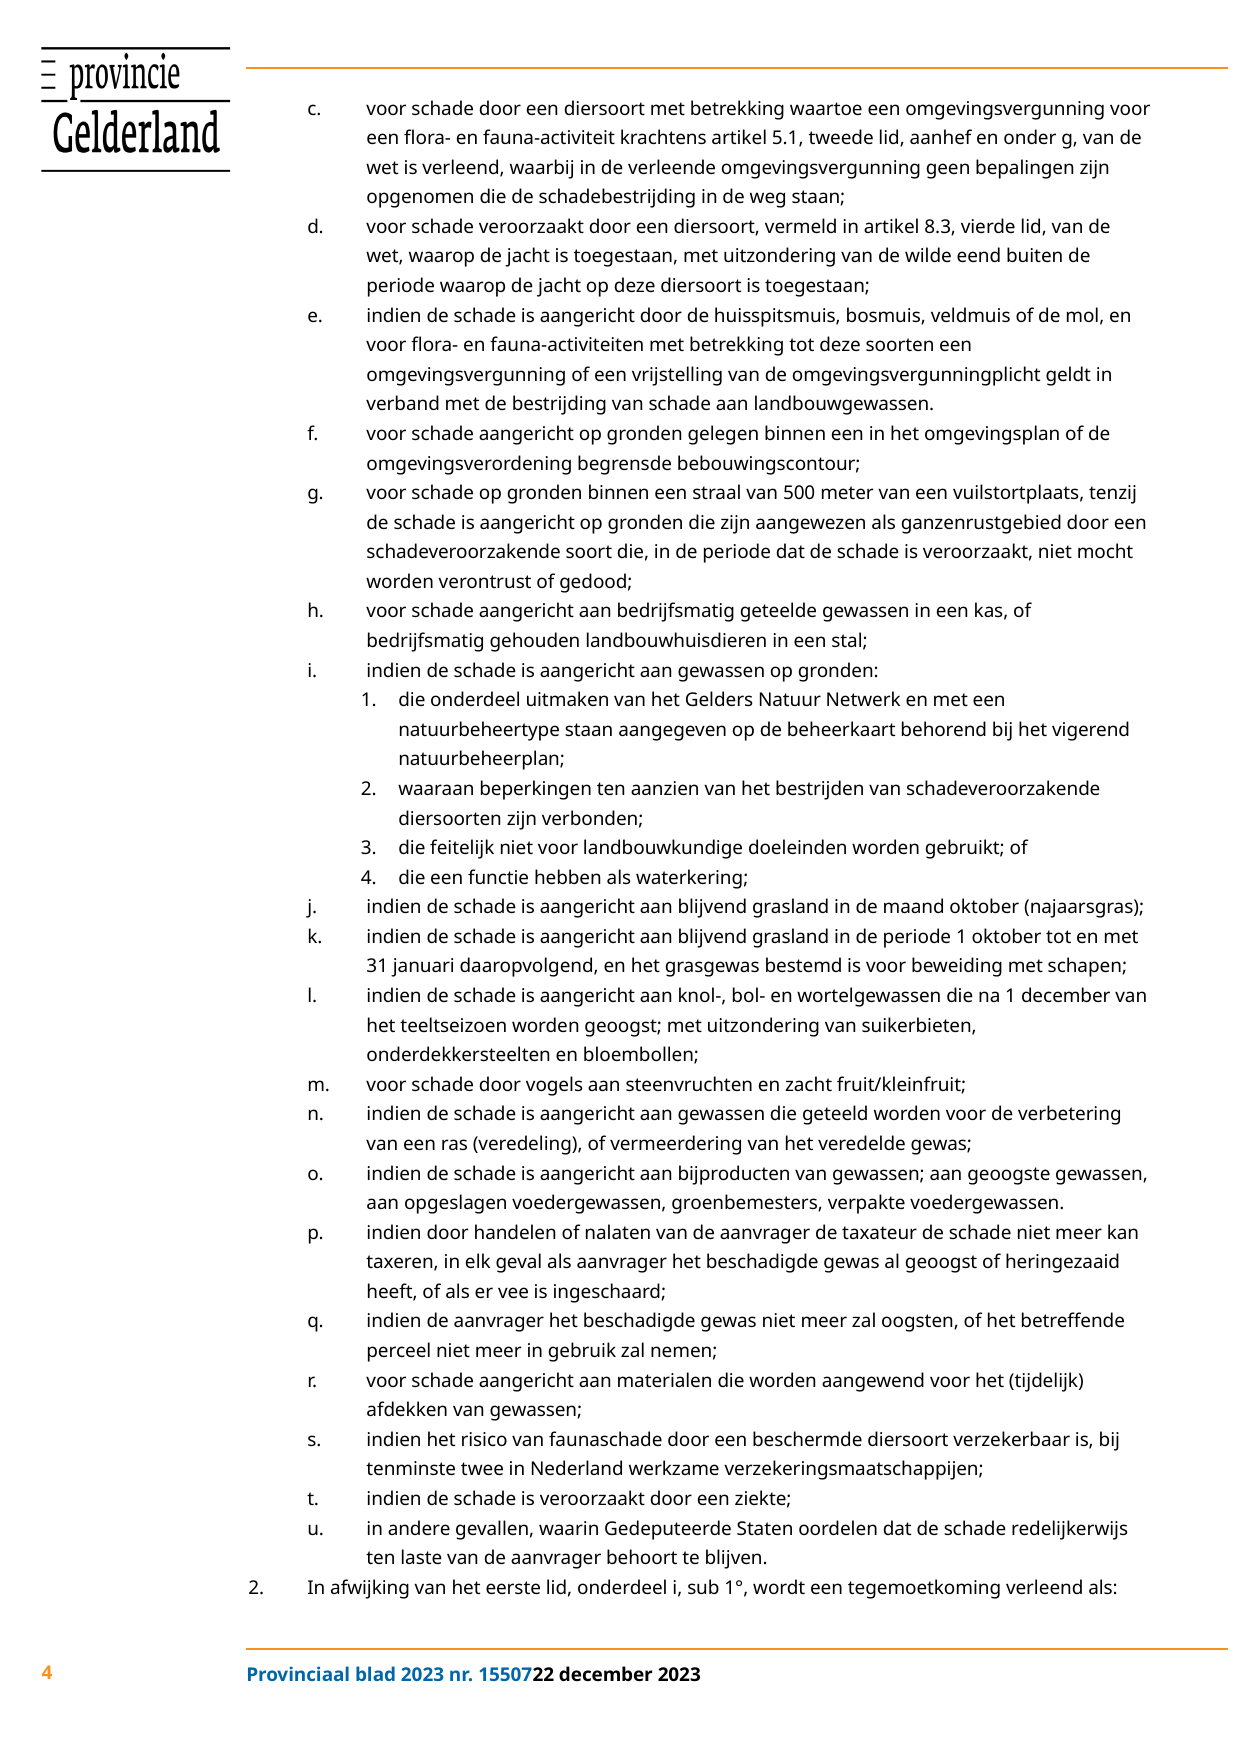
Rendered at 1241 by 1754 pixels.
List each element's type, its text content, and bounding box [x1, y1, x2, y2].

list in andere gevallen, waarin Gedeputeerde Staten oordelen dat de schade redelijkerwijs ten laste van de aanvrager behoort te blijven. [307, 1515, 1152, 1570]
list indien de schade is aangericht door de huisspitsmuis, bosmuis, veldmuis of de mol, en voor flora- en fauna-activiteiten met betrekking tot deze soorten een omgevingsvergunning of een vrijstelling van de omgevingsvergunningplicht geldt in verband met de bestrijding van schade aan landbouwgewassen. [307, 302, 1152, 416]
list indien door handelen of nalaten van de aanvrager de taxateur de schade niet meer kan taxeren, in elk geval als aanvrager het beschadigde gewas al geoogst of heringezaaid heeft, of als er vee is ingeschaard; [307, 1219, 1152, 1304]
list indien de schade is aangericht aan gewassen op gronden: [307, 657, 1152, 683]
list indien de schade is veroorzaakt door een ziekte; [307, 1485, 1152, 1511]
list indien het risico van faunaschade door een beschermde diersoort verzekerbaar is, bij tenminste twee in Nederland werkzame verzekeringsmaatschappijen; [307, 1426, 1152, 1481]
list voor schade door een diersoort met betrekking waartoe een omgevingsvergunning voor een flora- en fauna-activiteit krachtens artikel 5.1, tweede lid, aanhef en onder g, van de wet is verleend, waarbij in de verleende omgevingsvergunning geen bepalingen zijn opgenomen die de schadebestrijding in de weg staan; [307, 95, 1152, 209]
list In afwijking van het eerste lid, onderdeel i, sub 1°, wordt een tegemoetkoming verleend als: [248, 1574, 1152, 1600]
list indien de aanvrager het beschadigde gewas niet meer zal oogsten, of het betreffende perceel niet meer in gebruik zal nemen; [307, 1308, 1152, 1363]
list die onderdeel uitmaken van het Gelders Natuur Netwerk en met een natuurbeheertype staan aangegeven op de beheerkaart behorend bij het vigerend natuurbeheerplan; [361, 686, 1152, 771]
list voor schade veroorzaakt door een diersoort, vermeld in artikel 8.3, vierde lid, van de wet, waarop de jacht is toegestaan, met uitzondering van de wilde eend buiten de periode waarop de jacht op deze diersoort is toegestaan; [307, 213, 1152, 298]
list waaraan beperkingen ten aanzien van het bestrijden van schadeveroorzakende diersoorten zijn verbonden; [361, 775, 1152, 831]
list indien de schade is aangericht aan gewassen die geteeld worden voor de verbetering van een ras (veredeling), of vermeerdering van het veredelde gewas; [307, 1101, 1152, 1156]
list indien de schade is aangericht aan knol-, bol- en wortelgewassen die na 1 december van het teeltseizoen worden geoogst; met uitzondering van suikerbieten, onderdekkersteelten en bloembollen; [307, 982, 1152, 1067]
list voor schade aangericht op gronden gelegen binnen een in het omgevingsplan of de omgevingsverordening begrensde bebouwingscontour; [307, 420, 1152, 476]
list indien de schade is aangericht aan bijproducten van gewassen; aan geoogste gewassen, aan opgeslagen voedergewassen, groenbemesters, verpakte voedergewassen. [307, 1160, 1152, 1215]
list die een functie hebben als waterkering; [361, 864, 1152, 890]
list voor schade aangericht aan materialen die worden aangewend voor het (tijdelijk) afdekken van gewassen; [307, 1367, 1152, 1422]
list die feitelijk niet voor landbouwkundige doeleinden worden gebruikt; of [361, 834, 1152, 860]
list indien de schade is aangericht aan blijvend grasland in de maand oktober (najaarsgras); [307, 893, 1152, 919]
picture [41, 47, 231, 172]
list voor schade op gronden binnen een straal van 500 meter van een vuilstortplaats, tenzij de schade is aangericht op gronden die zijn aangewezen als ganzenrustgebied door een schadeveroorzakende soort die, in de periode dat de schade is veroorzaakt, niet mocht worden verontrust of gedood; [307, 479, 1152, 594]
list voor schade door vogels aan steenvruchten en zacht fruit/kleinfruit; [307, 1071, 1152, 1097]
list indien de schade is aangericht aan blijvend grasland in de periode 1 oktober tot en met 31 januari daaropvolgend, en het grasgewas bestemd is voor beweiding met schapen; [307, 923, 1152, 978]
list voor schade aangericht aan bedrijfsmatig geteelde gewassen in een kas, of bedrijfsmatig gehouden landbouwhuisdieren in een stal; [307, 598, 1152, 653]
